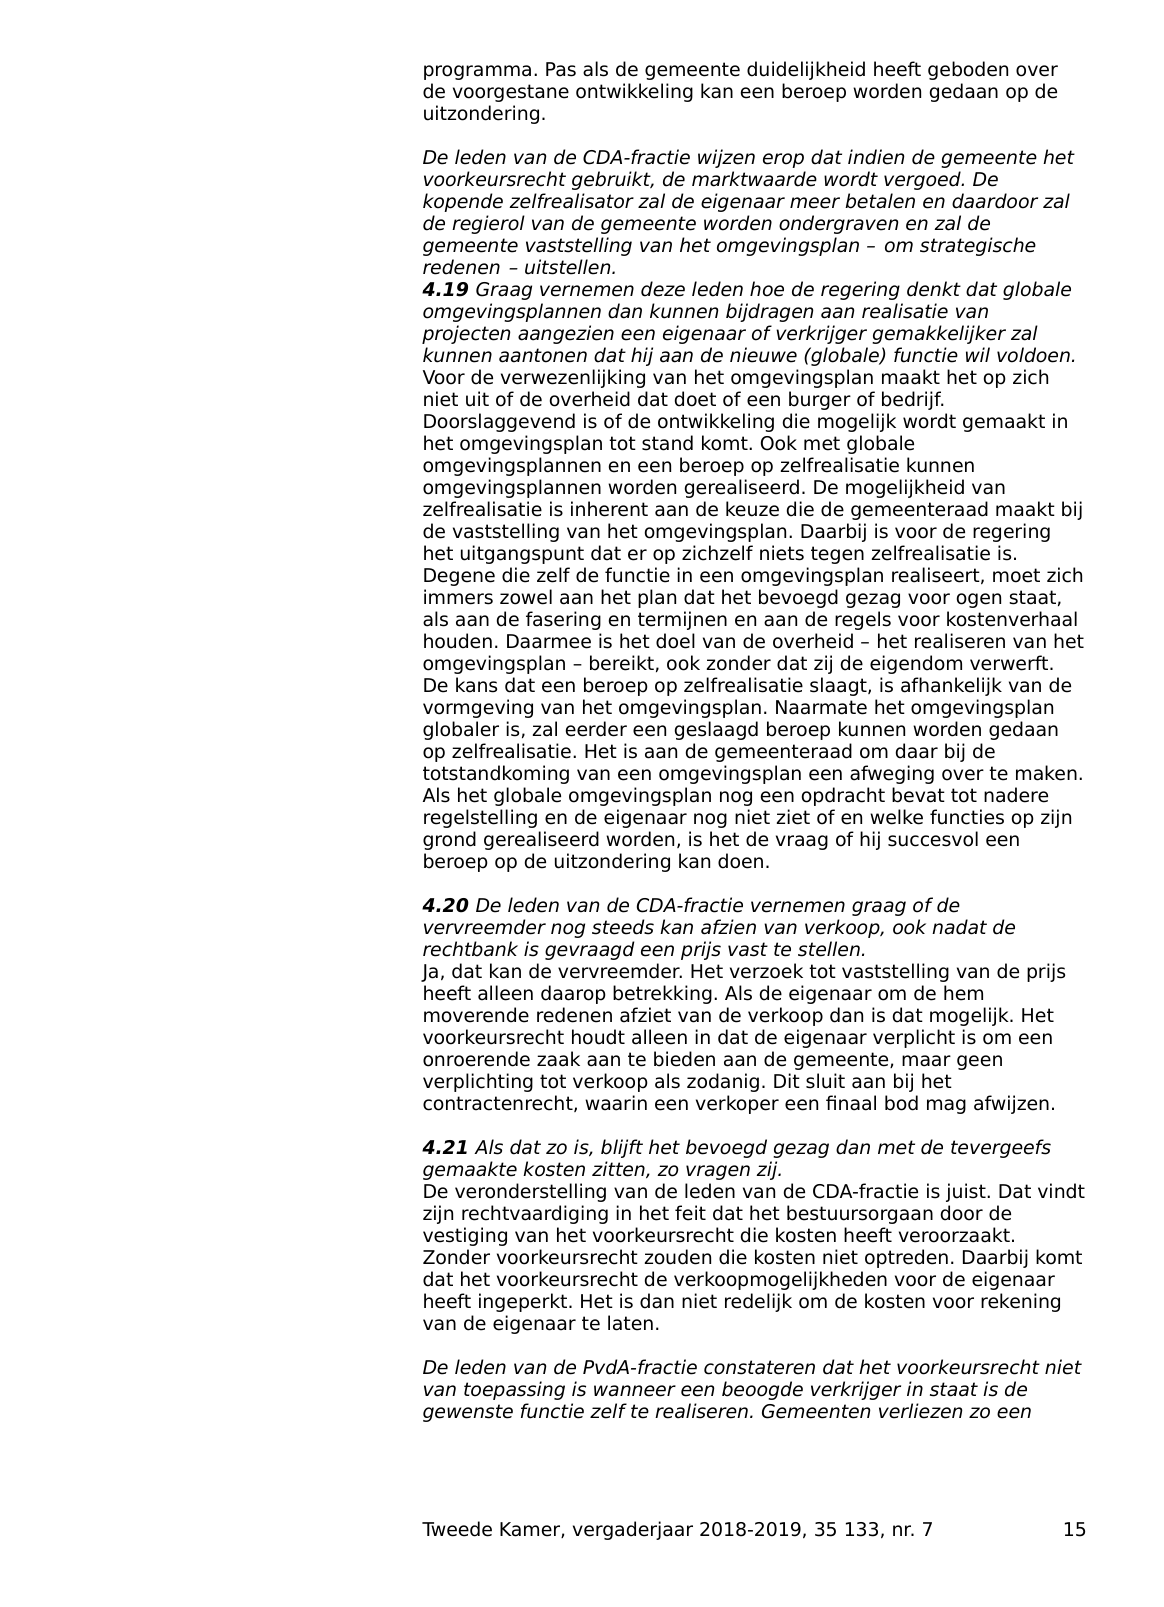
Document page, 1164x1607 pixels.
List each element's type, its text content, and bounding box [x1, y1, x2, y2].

text 4.20 De leden van de CDA-fractie vernemen graag of de vervreemder nog steeds kan afzien van verkoop, ook nadat de rechtbank is gevraagd een prijs vast te stellen. [422, 895, 1087, 961]
text De veronderstelling van de leden van de CDA-fractie is juist. Dat vindt zijn rechtvaardiging in het feit dat het bestuursorgaan door de vestiging van het voorkeursrecht die kosten heeft veroorzaakt. Zonder voorkeursrecht zouden die kosten niet optreden. Daarbij komt dat het voorkeursrecht de verkoopmogelijkheden voor de eigenaar heeft ingeperkt. Het is dan niet redelijk om de kosten voor rekening van de eigenaar te laten. [422, 1181, 1087, 1334]
text programma. Pas als de gemeente duidelijkheid heeft geboden over de voorgestane ontwikkeling kan een beroep worden gedaan op de uitzondering. [422, 59, 1087, 125]
text Ja, dat kan de vervreemder. Het verzoek tot vaststelling van de prijs heeft alleen daarop betrekking. Als de eigenaar om de hem moverende redenen afziet van de verkoop dan is dat mogelijk. Het voorkeursrecht houdt alleen in dat de eigenaar verplicht is om een onroerende zaak aan te bieden aan de gemeente, maar geen verplichting tot verkoop als zodanig. Dit sluit aan bij het contractenrecht, waarin een verkoper een finaal bod mag afwijzen. [422, 961, 1087, 1114]
text De leden van de PvdA-fractie constateren dat het voorkeursrecht niet van toepassing is wanneer een beoogde verkrijger in staat is de gewenste functie zelf te realiseren. Gemeenten verliezen zo een [422, 1357, 1087, 1423]
text Voor de verwezenlijking van het omgevingsplan maakt het op zich niet uit of de overheid dat doet of een burger of bedrijf. Doorslaggevend is of de ontwikkeling die mogelijk wordt gemaakt in het omgevingsplan tot stand komt. Ook met globale omgevingsplannen en een beroep op zelfrealisatie kunnen omgevingsplannen worden gerealiseerd. De mogelijkheid van zelfrealisatie is inherent aan de keuze die de gemeenteraad maakt bij de vaststelling van het omgevingsplan. Daarbij is voor de regering het uitgangspunt dat er op zichzelf niets tegen zelfrealisatie is. Degene die zelf de functie in een omgevingsplan realiseert, moet zich immers zowel aan het plan dat het bevoegd gezag voor ogen staat, als aan de fasering en termijnen en aan de regels voor kostenverhaal houden. Daarmee is het doel van de overheid – het realiseren van het omgevingsplan – bereikt, ook zonder dat zij de eigendom verwerft. De kans dat een beroep op zelfrealisatie slaagt, is afhankelijk van de vormgeving van het omgevingsplan. Naarmate het omgevingsplan globaler is, zal eerder een geslaagd beroep kunnen worden gedaan op zelfrealisatie. Het is aan de gemeenteraad om daar bij de totstandkoming van een omgevingsplan een afweging over te maken. Als het globale omgevingsplan nog een opdracht bevat tot nadere regelstelling en de eigenaar nog niet ziet of en welke functies op zijn grond gerealiseerd worden, is het de vraag of hij succesvol een beroep op de uitzondering kan doen. [422, 367, 1087, 872]
text 4.21 Als dat zo is, blijft het bevoegd gezag dan met de tevergeefs gemaakte kosten zitten, zo vragen zij. [422, 1137, 1087, 1181]
text 4.19 Graag vernemen deze leden hoe de regering denkt dat globale omgevingsplannen dan kunnen bijdragen aan realisatie van projecten aangezien een eigenaar of verkrijger gemakkelijker zal kunnen aantonen dat hij aan de nieuwe (globale) functie wil voldoen. [422, 279, 1087, 367]
text De leden van de CDA-fractie wijzen erop dat indien de gemeente het voorkeursrecht gebruikt, de marktwaarde wordt vergoed. De kopende zelfrealisator zal de eigenaar meer betalen en daardoor zal de regierol van de gemeente worden ondergraven en zal de gemeente vaststelling van het omgevingsplan – om strategische redenen – uitstellen. [422, 147, 1087, 279]
